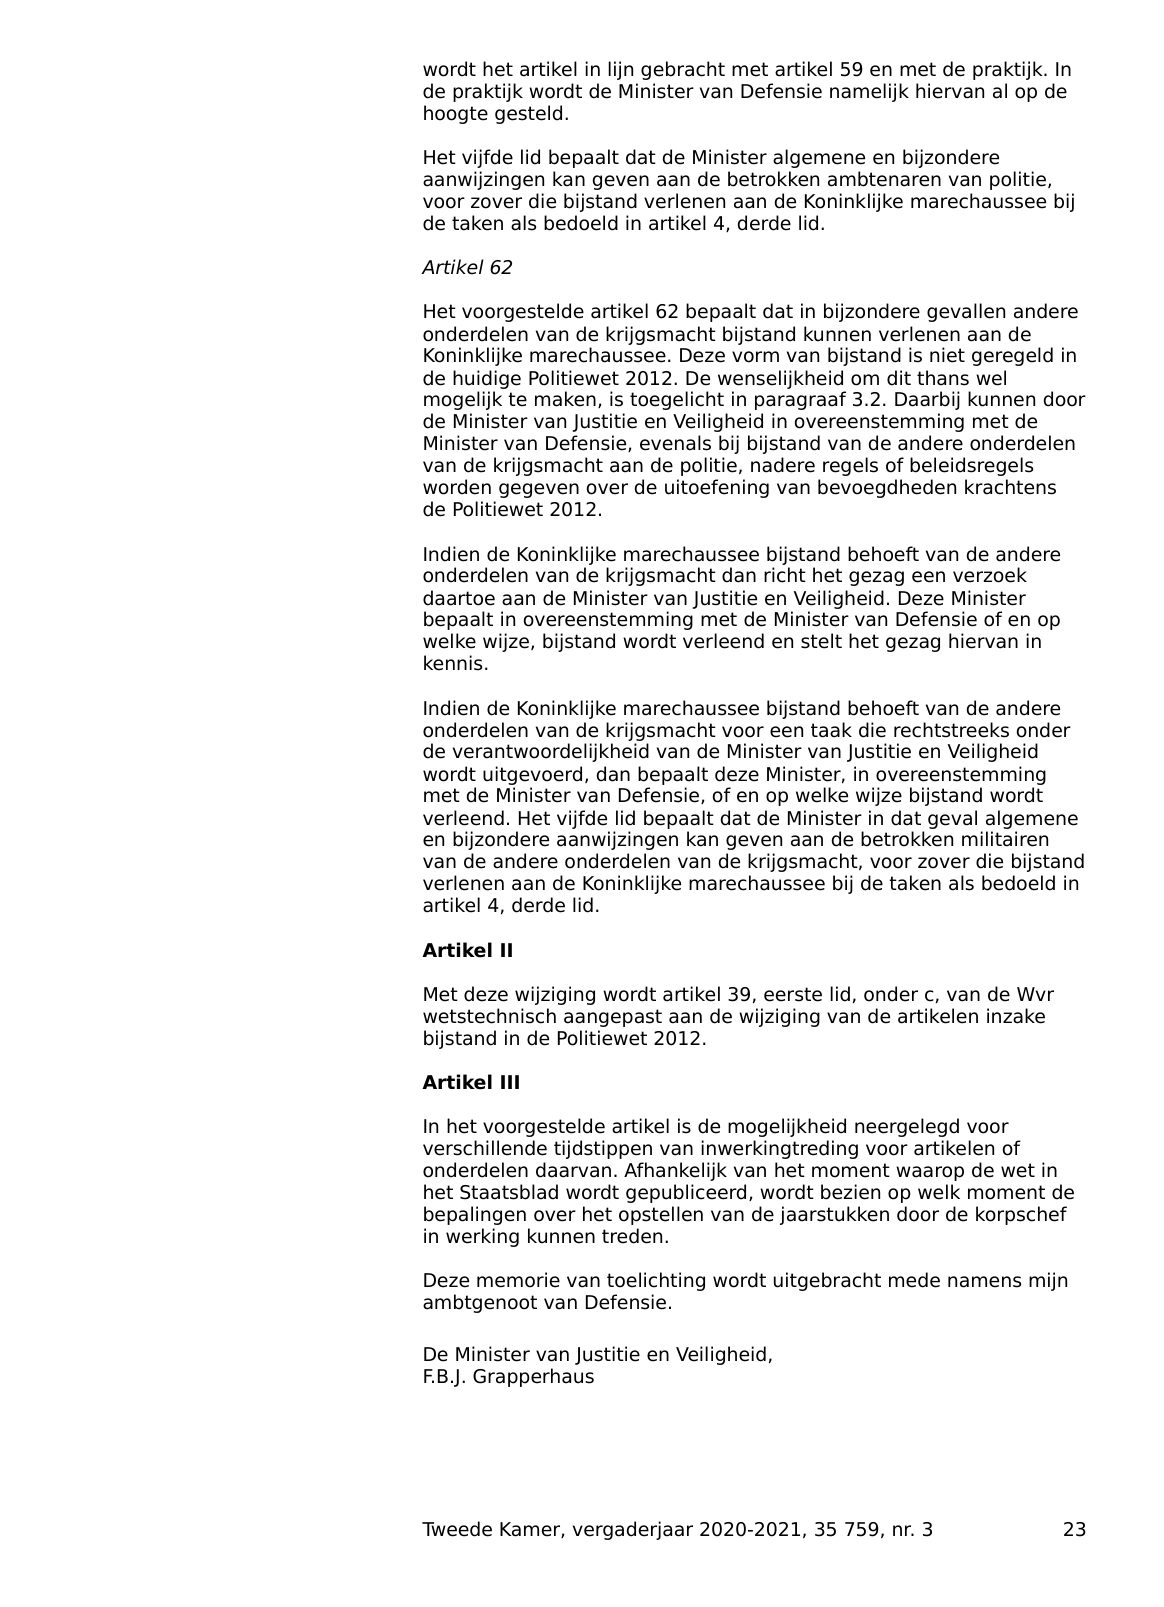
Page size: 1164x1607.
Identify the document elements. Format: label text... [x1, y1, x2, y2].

subtitle Artikel II [422, 939, 1087, 961]
text Indien de Koninklijke marechaussee bijstand behoeft van de andere onderdelen van de krijgsmacht voor een taak die rechtstreeks onder de verantwoordelijkheid van de Minister van Justitie en Veiligheid wordt uitgevoerd, dan bepaalt deze Minister, in overeenstemming met de Minister van Defensie, of en op welke wijze bijstand wordt verleend. Het vijfde lid bepaalt dat de Minister in dat geval algemene en bijzondere aanwijzingen kan geven aan de betrokken militairen van de andere onderdelen van de krijgsmacht, voor zover die bijstand verlenen aan de Koninklijke marechaussee bij de taken als bedoeld in artikel 4, derde lid. [422, 697, 1087, 917]
text In het voorgestelde artikel is de mogelijkheid neergelegd voor verschillende tijdstippen van inwerkingtreding voor artikelen of onderdelen daarvan. Afhankelijk van het moment waarop de wet in het Staatsblad wordt gepubliceerd, wordt bezien op welk moment de bepalingen over het opstellen van de jaarstukken door de korpschef in werking kunnen treden. [422, 1116, 1087, 1248]
text De Minister van Justitie en Veiligheid, F.B.J. Grapperhaus [422, 1344, 1087, 1388]
text Indien de Koninklijke marechaussee bijstand behoeft van de andere onderdelen van de krijgsmacht dan richt het gezag een verzoek daartoe aan de Minister van Justitie en Veiligheid. Deze Minister bepaalt in overeenstemming met de Minister van Defensie of en op welke wijze, bijstand wordt verleend en stelt het gezag hiervan in kennis. [422, 543, 1087, 675]
subtitle Artikel 62 [422, 257, 1087, 279]
text Het vijfde lid bepaalt dat de Minister algemene en bijzondere aanwijzingen kan geven aan de betrokken ambtenaren van politie, voor zover die bijstand verlenen aan de Koninklijke marechaussee bij de taken als bedoeld in artikel 4, derde lid. [422, 147, 1087, 235]
text Met deze wijziging wordt artikel 39, eerste lid, onder c, van de Wvr wetstechnisch aangepast aan de wijziging van de artikelen inzake bijstand in de Politiewet 2012. [422, 984, 1087, 1049]
text Het voorgestelde artikel 62 bepaalt dat in bijzondere gevallen andere onderdelen van de krijgsmacht bijstand kunnen verlenen aan de Koninklijke marechaussee. Deze vorm van bijstand is niet geregeld in de huidige Politiewet 2012. De wenselijkheid om dit thans wel mogelijk te maken, is toegelicht in paragraaf 3.2. Daarbij kunnen door de Minister van Justitie en Veiligheid in overeenstemming met de Minister van Defensie, evenals bij bijstand van de andere onderdelen van de krijgsmacht aan de politie, nadere regels of beleidsregels worden gegeven over de uitoefening van bevoegdheden krachtens de Politiewet 2012. [422, 301, 1087, 521]
text Deze memorie van toelichting wordt uitgebracht mede namens mijn ambtgenoot van Defensie. [422, 1270, 1087, 1314]
subtitle Artikel III [422, 1072, 1087, 1094]
text wordt het artikel in lijn gebracht met artikel 59 en met de praktijk. In de praktijk wordt de Minister van Defensie namelijk hiervan al op de hoogte gesteld. [422, 59, 1087, 125]
